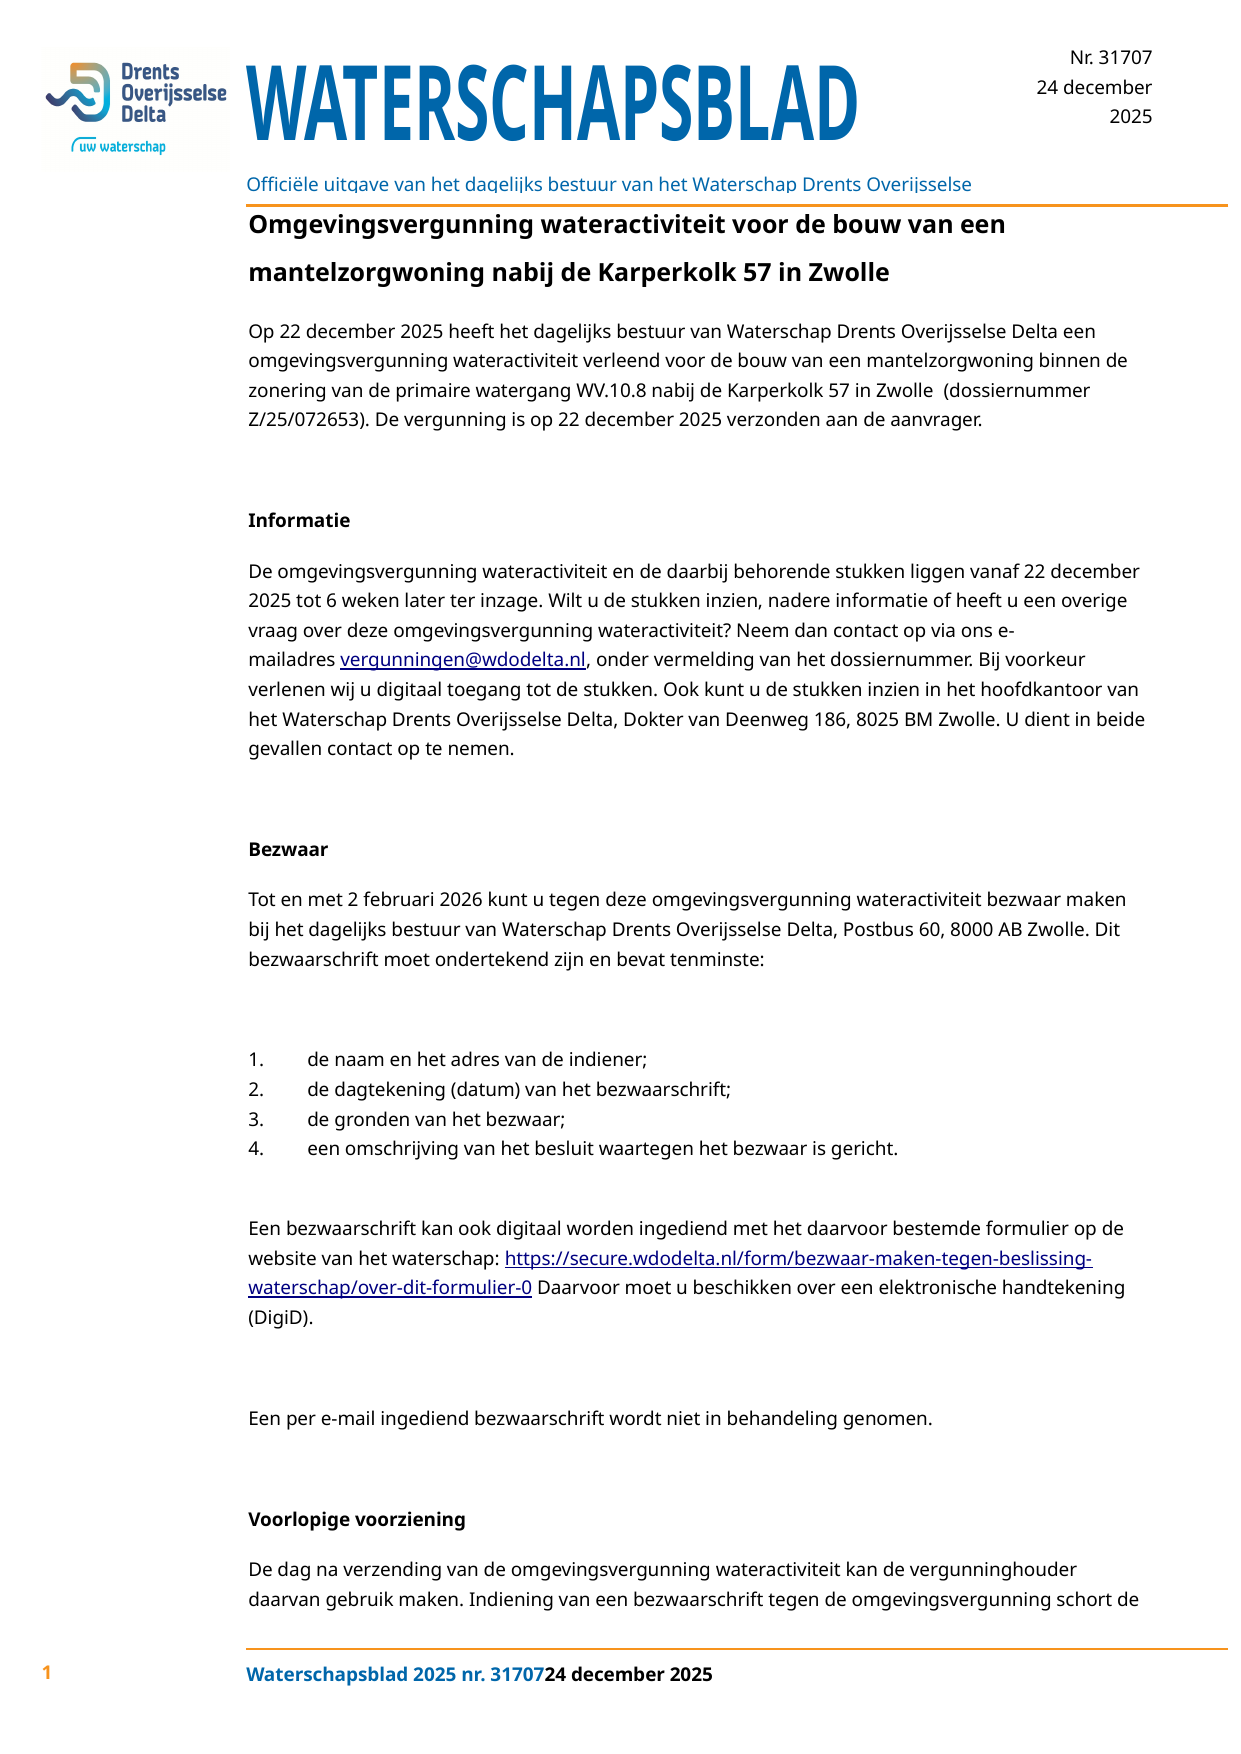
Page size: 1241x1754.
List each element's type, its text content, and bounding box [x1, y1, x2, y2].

list een omschrijving van het besluit waartegen het bezwaar is gericht. [248, 1135, 1152, 1161]
list de dagtekening (datum) van het bezwaarschrift; [248, 1076, 1152, 1102]
text Voorlopige voorziening [248, 1506, 1152, 1532]
picture [41, 47, 231, 172]
list de gronden van het bezwaar; [248, 1106, 1152, 1132]
text Bezwaar [248, 836, 1152, 862]
text De omgevingsvergunning wateractiviteit en de daarbij behorende stukken liggen vanaf 22 december 2025 tot 6 weken later ter inzage. Wilt u de stukken inzien, nadere informatie of heeft u een overige vraag over deze omgevingsvergunning wateractiviteit? Neem dan contact op via ons e-mailadres vergunningen@wdodelta.nl, onder vermelding van het dossiernummer. Bij voorkeur verlenen wij u digitaal toegang tot de stukken. Ook kunt u de stukken inzien in het hoofdkantoor van het Waterschap Drents Overijsselse Delta, Dokter van Deenweg 186, 8025 BM Zwolle. U dient in beide gevallen contact op te nemen. [248, 558, 1152, 761]
text Een bezwaarschrift kan ook digitaal worden ingediend met het daarvoor bestemde formulier op de website van het waterschap: https://secure.wdodelta.nl/form/bezwaar-maken-tegen-beslissing-waterschap/over-dit-formulier-0 Daarvoor moet u beschikken over een elektronische handtekening (DigiD). [248, 1215, 1152, 1330]
text Omgevingsvergunning wateractiviteit voor de bouw van een mantelzorgwoning nabij de Karperkolk 57 in Zwolle [248, 207, 1152, 288]
text Informatie [248, 507, 1152, 533]
text Op 22 december 2025 heeft het dagelijks bestuur van Waterschap Drents Overijsselse Delta een omgevingsvergunning wateractiviteit verleend voor de bouw van een mantelzorgwoning binnen de zonering van de primaire watergang WV.10.8 nabij de Karperkolk 57 in Zwolle (dossiernummer Z/25/072653). De vergunning is op 22 december 2025 verzonden aan de aanvrager. [248, 318, 1152, 432]
text Tot en met 2 februari 2026 kunt u tegen deze omgevingsvergunning wateractiviteit bezwaar maken bij het dagelijks bestuur van Waterschap Drents Overijsselse Delta, Postbus 60, 8000 AB Zwolle. Dit bezwaarschrift moet ondertekend zijn en bevat tenminste: [248, 887, 1152, 972]
list de naam en het adres van de indiener; [248, 1047, 1152, 1072]
text Een per e-mail ingediend bezwaarschrift wordt niet in behandeling genomen. [248, 1405, 1152, 1431]
text De dag na verzending van de omgevingsvergunning wateractiviteit kan de vergunninghouder daarvan gebruik maken. Indiening van een bezwaarschrift tegen de omgevingsvergunning schort de [248, 1556, 1152, 1612]
